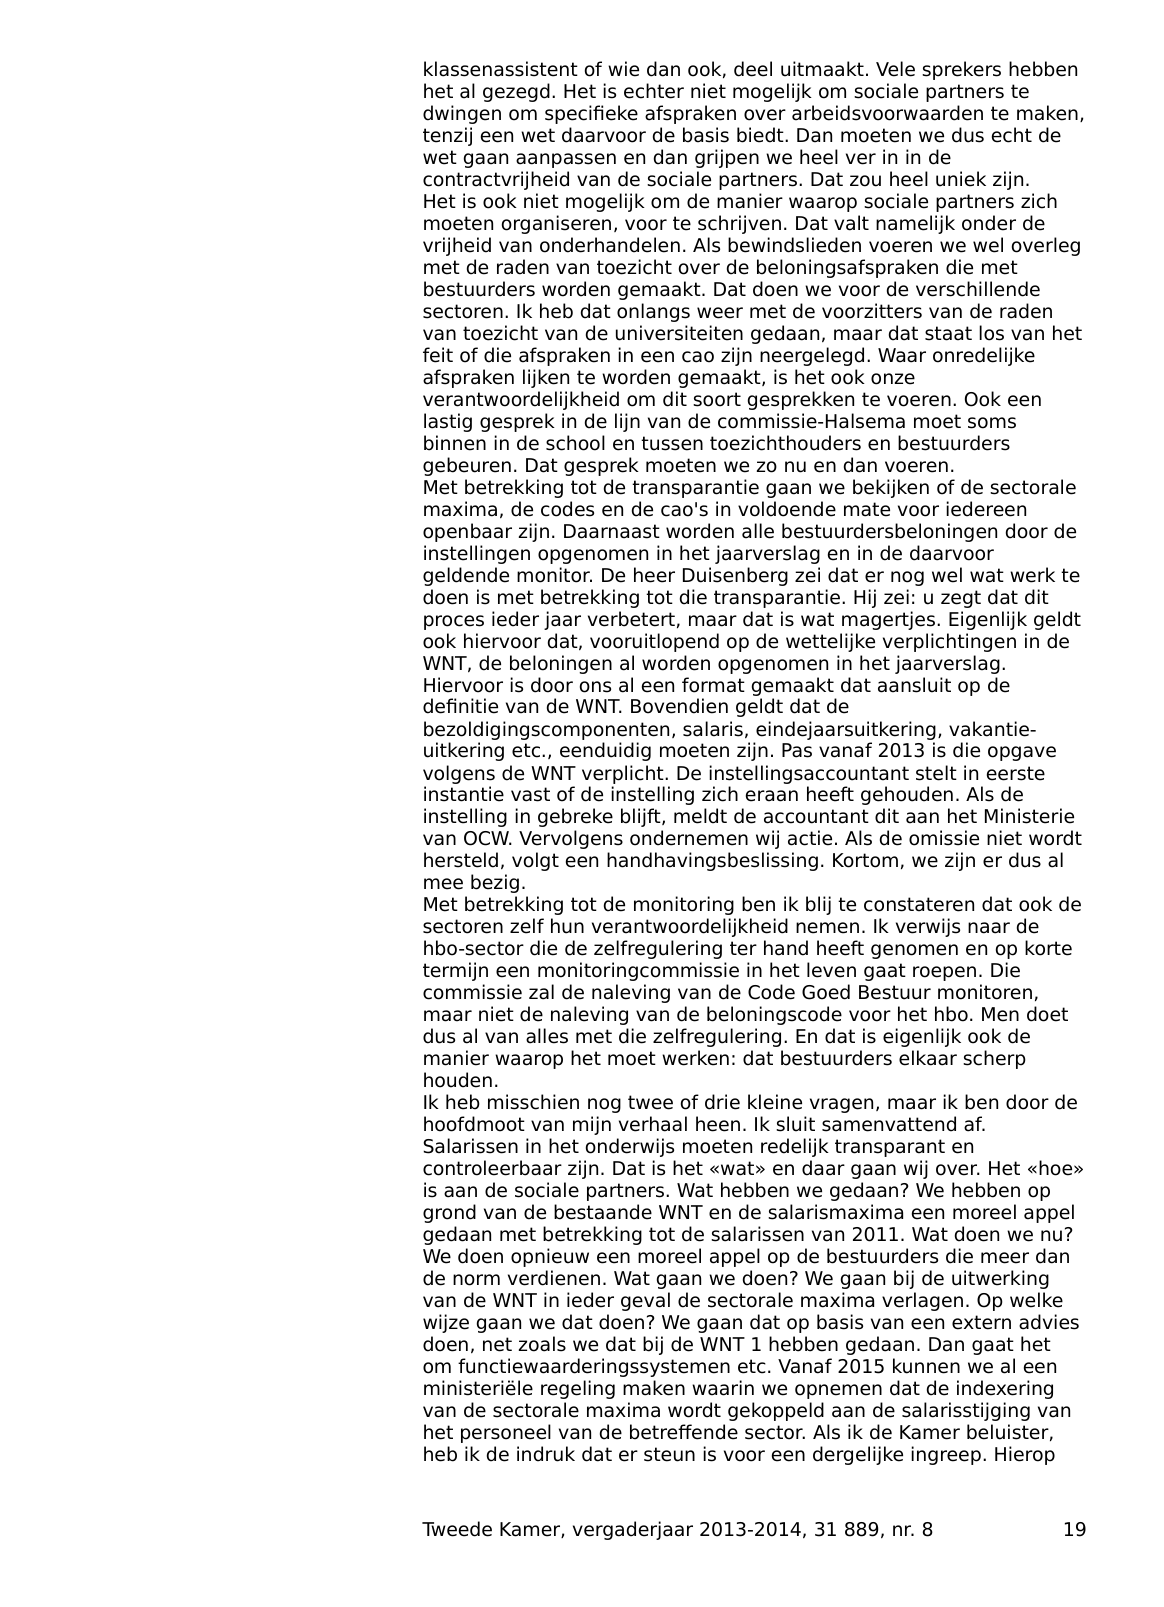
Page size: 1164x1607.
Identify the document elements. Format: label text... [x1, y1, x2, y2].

text Met betrekking tot de monitoring ben ik blij te constateren dat ook de sectoren zelf hun verantwoordelijkheid nemen. Ik verwijs naar de hbo-sector die de zelfregulering ter hand heeft genomen en op korte termijn een monitoringcommissie in het leven gaat roepen. Die commissie zal de naleving van de Code Goed Bestuur monitoren, maar niet de naleving van de beloningscode voor het hbo. Men doet dus al van alles met die zelfregulering. En dat is eigenlijk ook de manier waarop het moet werken: dat bestuurders elkaar scherp houden. [422, 894, 1087, 1092]
text Het is ook niet mogelijk om de manier waarop sociale partners zich moeten organiseren, voor te schrijven. Dat valt namelijk onder de vrijheid van onderhandelen. Als bewindslieden voeren we wel overleg met de raden van toezicht over de beloningsafspraken die met bestuurders worden gemaakt. Dat doen we voor de verschillende sectoren. Ik heb dat onlangs weer met de voorzitters van de raden van toezicht van de universiteiten gedaan, maar dat staat los van het feit of die afspraken in een cao zijn neergelegd. Waar onredelijke afspraken lijken te worden gemaakt, is het ook onze verantwoordelijkheid om dit soort gesprekken te voeren. Ook een lastig gesprek in de lijn van de commissie-Halsema moet soms binnen in de school en tussen toezichthouders en bestuurders gebeuren. Dat gesprek moeten we zo nu en dan voeren. [422, 191, 1087, 477]
text Ik heb misschien nog twee of drie kleine vragen, maar ik ben door de hoofdmoot van mijn verhaal heen. Ik sluit samenvattend af. Salarissen in het onderwijs moeten redelijk transparant en controleerbaar zijn. Dat is het «wat» en daar gaan wij over. Het «hoe» is aan de sociale partners. Wat hebben we gedaan? We hebben op grond van de bestaande WNT en de salarismaxima een moreel appel gedaan met betrekking tot de salarissen van 2011. Wat doen we nu? We doen opnieuw een moreel appel op de bestuurders die meer dan de norm verdienen. Wat gaan we doen? We gaan bij de uitwerking van de WNT in ieder geval de sectorale maxima verlagen. Op welke wijze gaan we dat doen? We gaan dat op basis van een extern advies doen, net zoals we dat bij de WNT 1 hebben gedaan. Dan gaat het om functiewaarderingssystemen etc. Vanaf 2015 kunnen we al een ministeriële regeling maken waarin we opnemen dat de indexering van de sectorale maxima wordt gekoppeld aan de salarisstijging van het personeel van de betreffende sector. Als ik de Kamer beluister, heb ik de indruk dat er steun is voor een dergelijke ingreep. Hierop [422, 1092, 1087, 1466]
text Met betrekking tot de transparantie gaan we bekijken of de sectorale maxima, de codes en de cao's in voldoende mate voor iedereen openbaar zijn. Daarnaast worden alle bestuurdersbeloningen door de instellingen opgenomen in het jaarverslag en in de daarvoor geldende monitor. De heer Duisenberg zei dat er nog wel wat werk te doen is met betrekking tot die transparantie. Hij zei: u zegt dat dit proces ieder jaar verbetert, maar dat is wat magertjes. Eigenlijk geldt ook hiervoor dat, vooruitlopend op de wettelijke verplichtingen in de WNT, de beloningen al worden opgenomen in het jaarverslag. Hiervoor is door ons al een format gemaakt dat aansluit op de definitie van de WNT. Bovendien geldt dat de bezoldigingscomponenten, salaris, eindejaarsuitkering, vakantie-uitkering etc., eenduidig moeten zijn. Pas vanaf 2013 is die opgave volgens de WNT verplicht. De instellingsaccountant stelt in eerste instantie vast of de instelling zich eraan heeft gehouden. Als de instelling in gebreke blijft, meldt de accountant dit aan het Ministerie van OCW. Vervolgens ondernemen wij actie. Als de omissie niet wordt hersteld, volgt een handhavingsbeslissing. Kortom, we zijn er dus al mee bezig. [422, 477, 1087, 894]
text klassenassistent of wie dan ook, deel uitmaakt. Vele sprekers hebben het al gezegd. Het is echter niet mogelijk om sociale partners te dwingen om specifieke afspraken over arbeidsvoorwaarden te maken, tenzij een wet daarvoor de basis biedt. Dan moeten we dus echt de wet gaan aanpassen en dan grijpen we heel ver in in de contractvrijheid van de sociale partners. Dat zou heel uniek zijn. [422, 59, 1087, 191]
